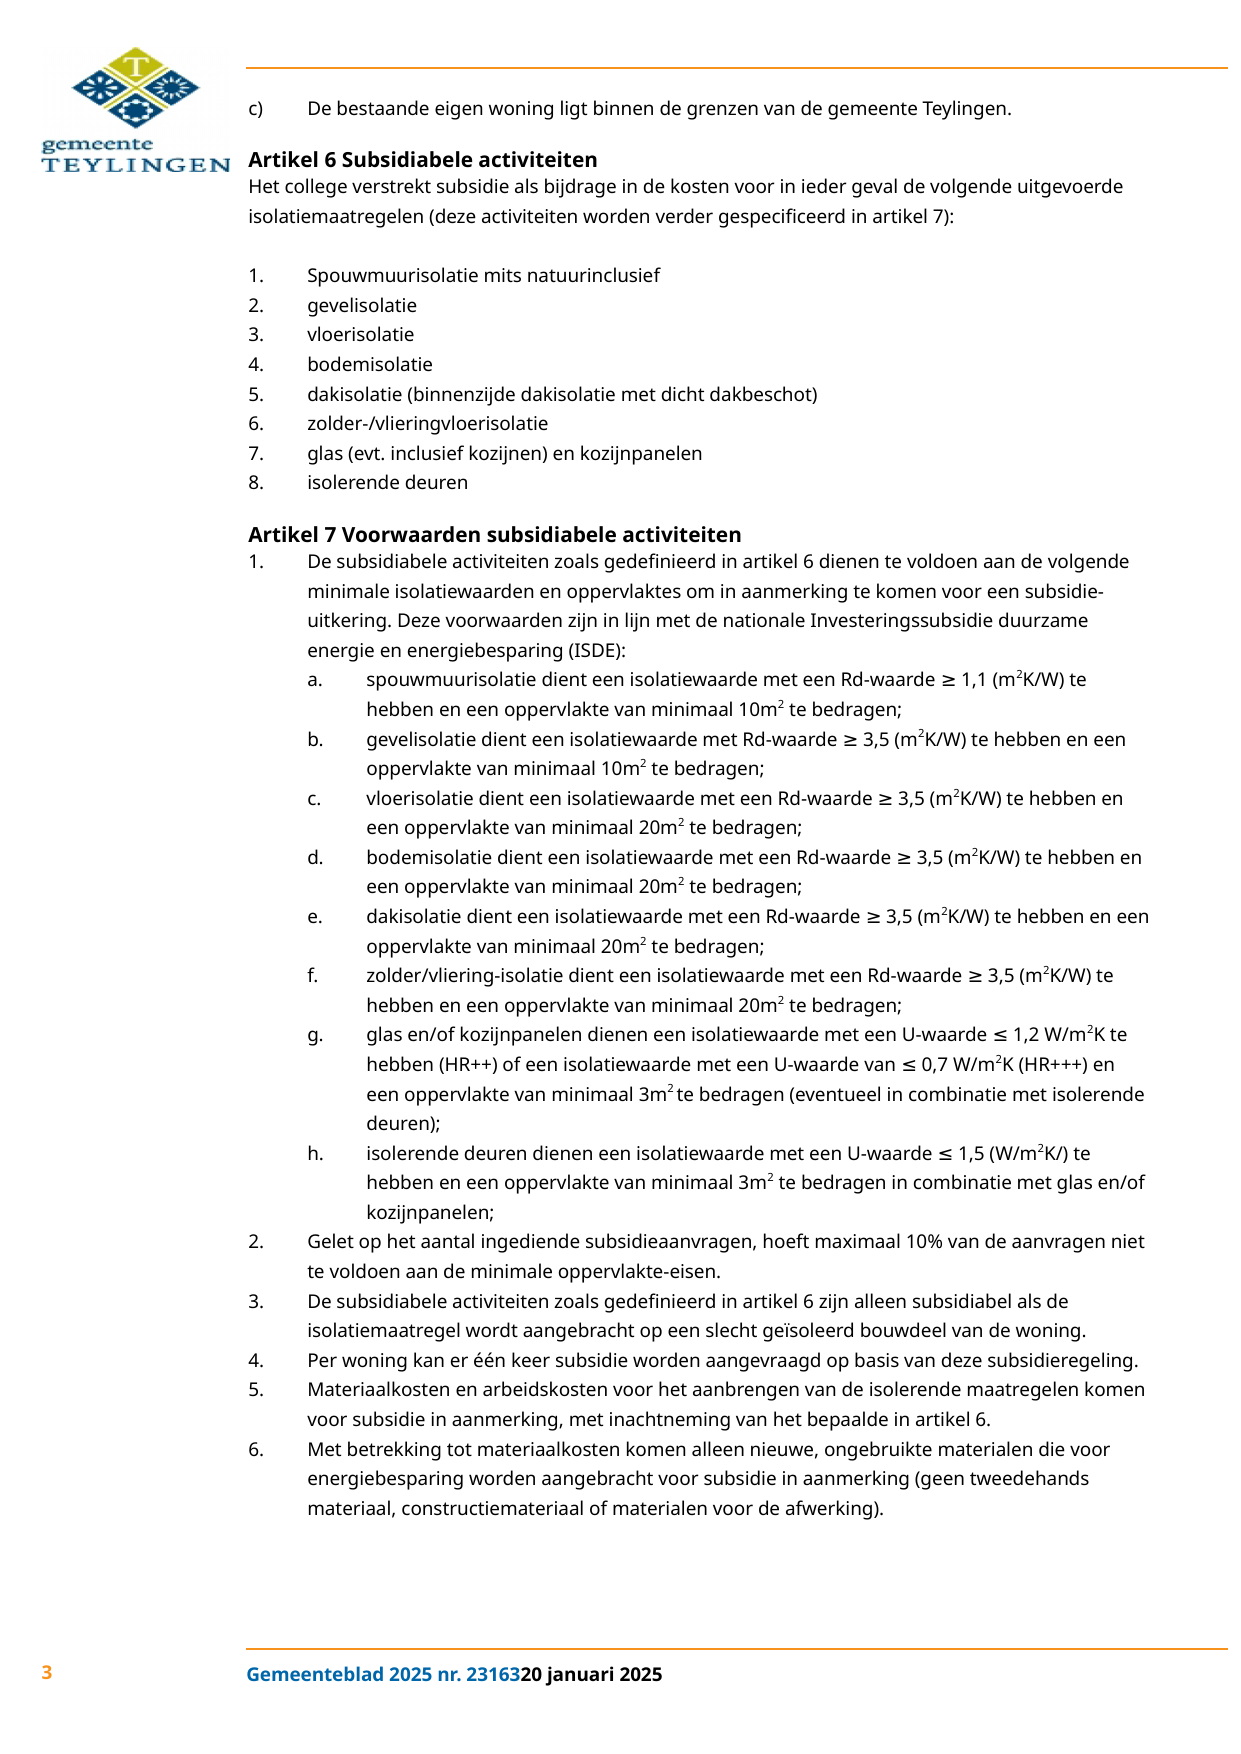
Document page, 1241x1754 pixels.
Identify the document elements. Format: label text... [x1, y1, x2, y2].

list Met betrekking tot materiaalkosten komen alleen nieuwe, ongebruikte materialen die voor energiebesparing worden aangebracht voor subsidie in aanmerking (geen tweedehands materiaal, constructiemateriaal of materialen voor de afwerking). [248, 1436, 1152, 1521]
text Artikel 7 Voorwaarden subsidiabele activiteiten [248, 520, 1152, 548]
list isolerende deuren [248, 469, 1152, 495]
list spouwmuurisolatie dient een isolatiewaarde met een Rd-waarde ≥ 1,1 (m2K/W) te hebben en een oppervlakte van minimaal 10m2 te bedragen; [307, 667, 1152, 722]
text Het college verstrekt subsidie als bijdrage in de kosten voor in ieder geval de volgende uitgevoerde isolatiemaatregelen (deze activiteiten worden verder gespecificeerd in artikel 7): [248, 174, 1152, 229]
list zolder/vliering-isolatie dient een isolatiewaarde met een Rd-waarde ≥ 3,5 (m2K/W) te hebben en een oppervlakte van minimaal 20m2 te bedragen; [307, 962, 1152, 1018]
list De subsidiabele activiteiten zoals gedefinieerd in artikel 6 dienen te voldoen aan de volgende minimale isolatiewaarden en oppervlaktes om in aanmerking te komen voor een subsidie-uitkering. Deze voorwaarden zijn in lijn met de nationale Investeringssubsidie duurzame energie en energiebesparing (ISDE): [248, 548, 1152, 663]
list gevelisolatie [248, 292, 1152, 318]
list glas (evt. inclusief kozijnen) en kozijnpanelen [248, 440, 1152, 466]
text Artikel 6 Subsidiabele activiteiten [248, 145, 1152, 174]
list Materiaalkosten en arbeidskosten voor het aanbrengen van de isolerende maatregelen komen voor subsidie in aanmerking, met inachtneming van het bepaalde in artikel 6. [248, 1377, 1152, 1432]
list bodemisolatie [248, 351, 1152, 377]
list Gelet op het aantal ingediende subsidieaanvragen, hoeft maximaal 10% van de aanvragen niet te voldoen aan de minimale oppervlakte-eisen. [248, 1229, 1152, 1284]
list isolerende deuren dienen een isolatiewaarde met een U-waarde ≤ 1,5 (W/m2K/) te hebben en een oppervlakte van minimaal 3m2 te bedragen in combinatie met glas en/of kozijnpanelen; [307, 1140, 1152, 1225]
list gevelisolatie dient een isolatiewaarde met Rd-waarde ≥ 3,5 (m2K/W) te hebben en een oppervlakte van minimaal 10m2 te bedragen; [307, 726, 1152, 781]
list vloerisolatie [248, 322, 1152, 347]
list zolder-/vlieringvloerisolatie [248, 410, 1152, 436]
list Per woning kan er één keer subsidie worden aangevraagd op basis van deze subsidieregeling. [248, 1347, 1152, 1373]
list Spouwmuurisolatie mits natuurinclusief [248, 262, 1152, 288]
list vloerisolatie dient een isolatiewaarde met een Rd-waarde ≥ 3,5 (m2K/W) te hebben en een oppervlakte van minimaal 20m2 te bedragen; [307, 785, 1152, 840]
list dakisolatie dient een isolatiewaarde met een Rd-waarde ≥ 3,5 (m2K/W) te hebben en een oppervlakte van minimaal 20m2 te bedragen; [307, 903, 1152, 959]
list De subsidiabele activiteiten zoals gedefinieerd in artikel 6 zijn alleen subsidiabel als de isolatiemaatregel wordt aangebracht op een slecht geïsoleerd bouwdeel van de woning. [248, 1288, 1152, 1343]
list glas en/of kozijnpanelen dienen een isolatiewaarde met een U-waarde ≤ 1,2 W/m2K te hebben (HR++) of een isolatiewaarde met een U-waarde van ≤ 0,7 W/m2K (HR+++) en een oppervlakte van minimaal 3m2 te bedragen (eventueel in combinatie met isolerende deuren); [307, 1022, 1152, 1136]
list dakisolatie (binnenzijde dakisolatie met dicht dakbeschot) [248, 381, 1152, 406]
list De bestaande eigen woning ligt binnen de grenzen van de gemeente Teylingen. [248, 95, 1152, 121]
list bodemisolatie dient een isolatiewaarde met een Rd-waarde ≥ 3,5 (m2K/W) te hebben en een oppervlakte van minimaal 20m2 te bedragen; [307, 844, 1152, 899]
picture [41, 47, 231, 172]
